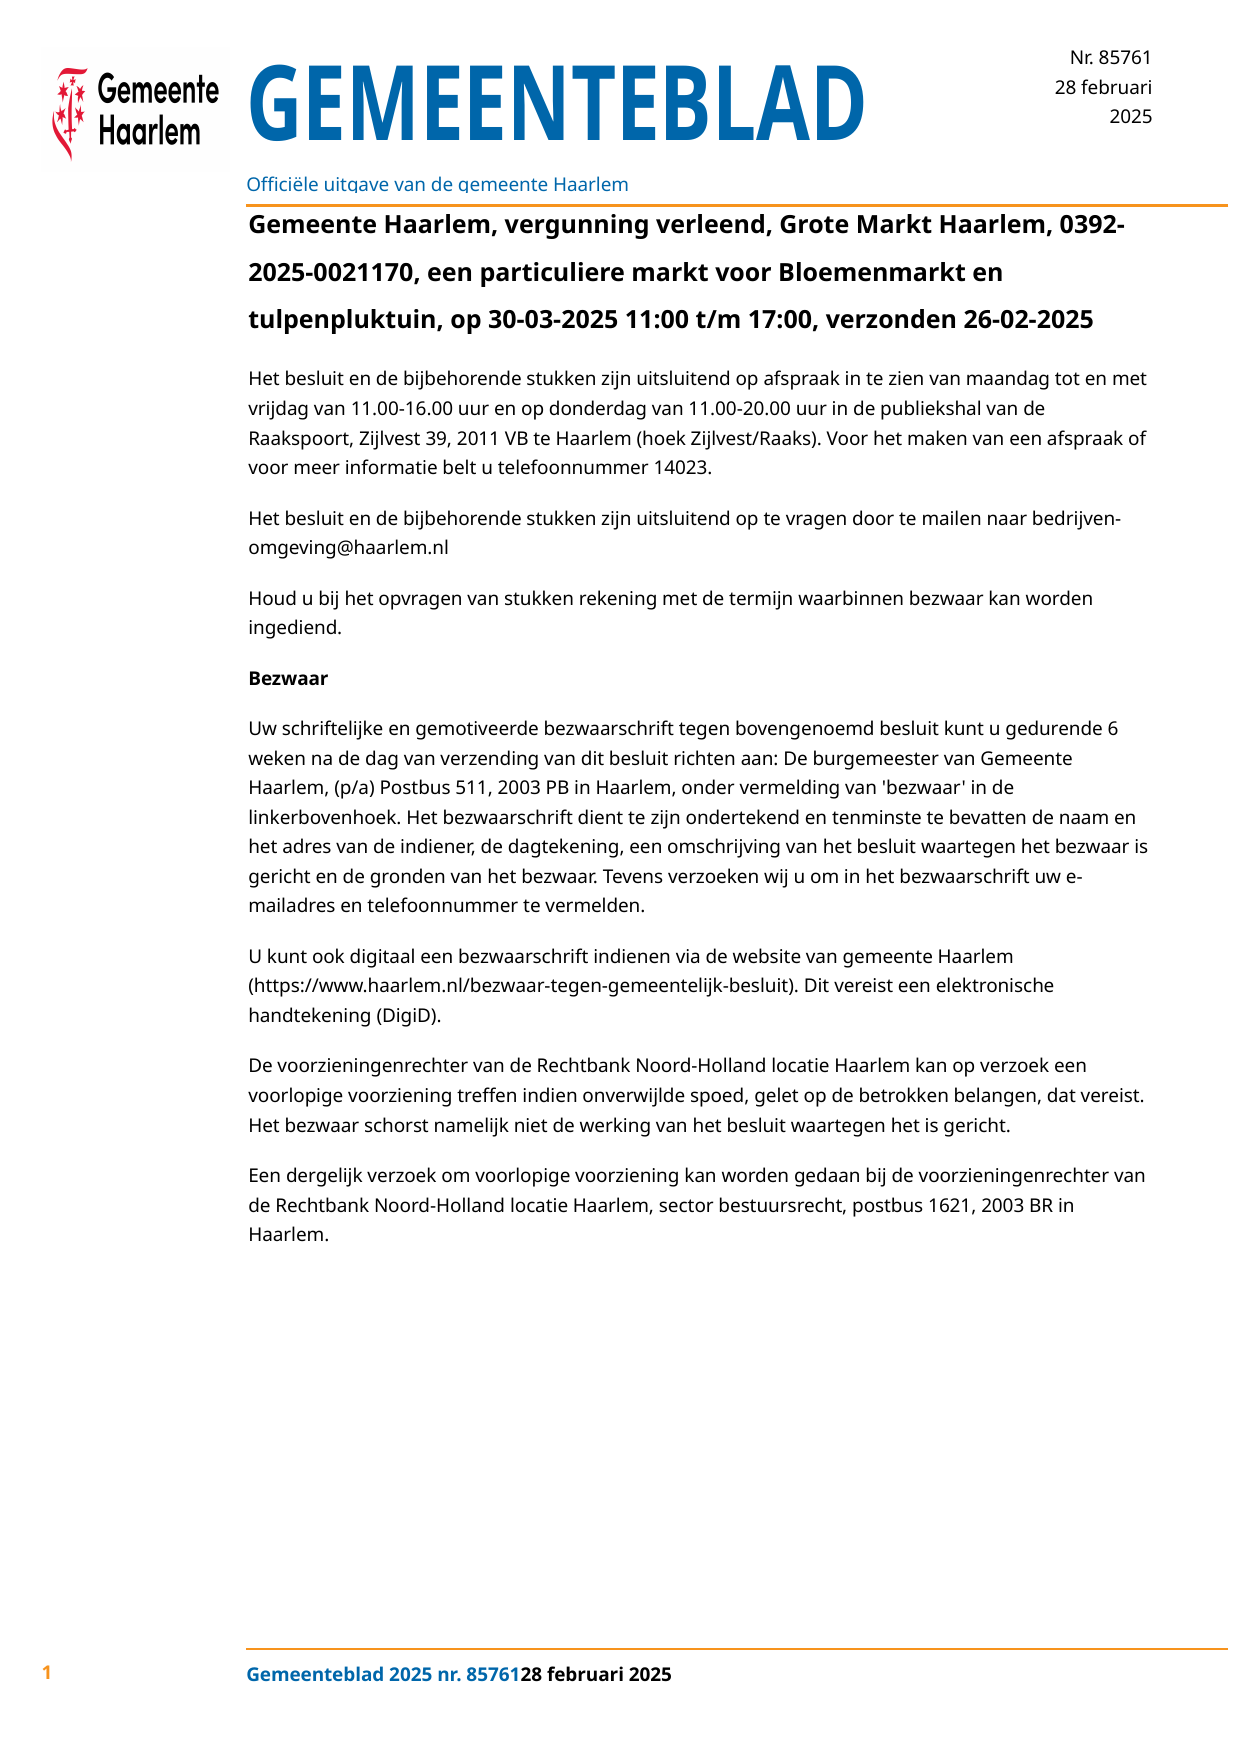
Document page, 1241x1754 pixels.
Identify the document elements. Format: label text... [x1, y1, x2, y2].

text Gemeente Haarlem, vergunning verleend, Grote Markt Haarlem, 0392-2025-0021170, een particuliere markt voor Bloemenmarkt en tulpenpluktuin, op 30-03-2025 11:00 t/m 17:00, verzonden 26-02-2025 [248, 207, 1152, 336]
text Houd u bij het opvragen van stukken rekening met de termijn waarbinnen bezwaar kan worden ingediend. [248, 585, 1152, 640]
text De voorzieningenrechter van de Rechtbank Noord-Holland locatie Haarlem kan op verzoek een voorlopige voorziening treffen indien onverwijlde spoed, gelet op de betrokken belangen, dat vereist. Het bezwaar schorst namelijk niet de werking van het besluit waartegen het is gericht. [248, 1053, 1152, 1137]
picture [41, 47, 231, 172]
text Een dergelijk verzoek om voorlopige voorziening kan worden gedaan bij de voorzieningenrechter van de Rechtbank Noord-Holland locatie Haarlem, sector bestuursrecht, postbus 1621, 2003 BR in Haarlem. [248, 1162, 1152, 1247]
text U kunt ook digitaal een bezwaarschrift indienen via de website van gemeente Haarlem (https://www.haarlem.nl/bezwaar-tegen-gemeentelijk-besluit). Dit vereist een elektronische handtekening (DigiD). [248, 943, 1152, 1028]
text Uw schriftelijke en gemotiveerde bezwaarschrift tegen bovengenoemd besluit kunt u gedurende 6 weken na de dag van verzending van dit besluit richten aan: De burgemeester van Gemeente Haarlem, (p/a) Postbus 511, 2003 PB in Haarlem, onder vermelding van 'bezwaar' in de linkerbovenhoek. Het bezwaarschrift dient te zijn ondertekend en tenminste te bevatten de naam en het adres van de indiener, de dagtekening, een omschrijving van het besluit waartegen het bezwaar is gericht en de gronden van het bezwaar. Tevens verzoeken wij u om in het bezwaarschrift uw e-mailadres en telefoonnummer te vermelden. [248, 715, 1152, 918]
text Het besluit en de bijbehorende stukken zijn uitsluitend op te vragen door te mailen naar bedrijven-omgeving@haarlem.nl [248, 505, 1152, 560]
text Bezwaar [248, 665, 1152, 690]
text Het besluit en de bijbehorende stukken zijn uitsluitend op afspraak in te zien van maandag tot en met vrijdag van 11.00-16.00 uur en op donderdag van 11.00-20.00 uur in de publiekshal van de Raakspoort, Zijlvest 39, 2011 VB te Haarlem (hoek Zijlvest/Raaks). Voor het maken van een afspraak of voor meer informatie belt u telefoonnummer 14023. [248, 366, 1152, 480]
